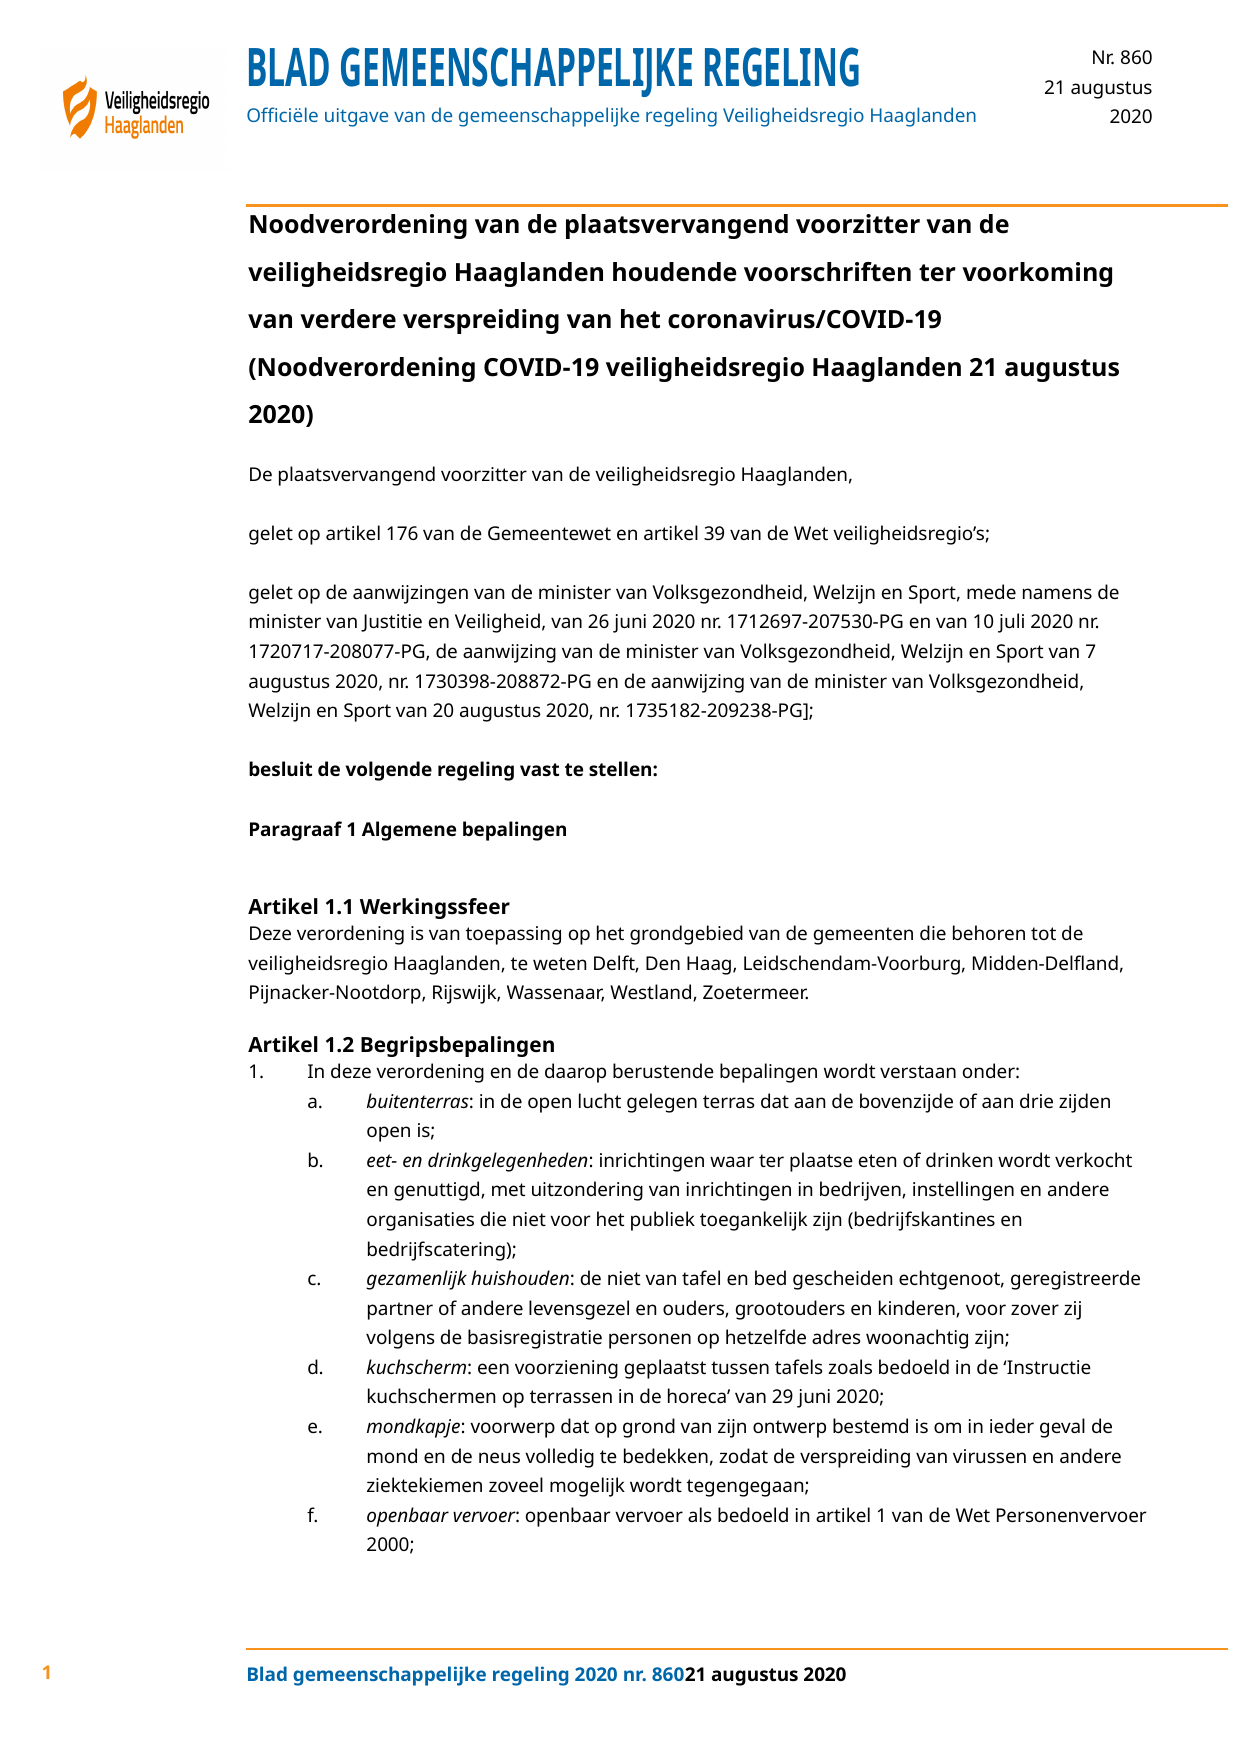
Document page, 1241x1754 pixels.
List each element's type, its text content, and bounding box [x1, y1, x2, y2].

list eet- en drinkgelegenheden: inrichtingen waar ter plaatse eten of drinken wordt verkocht en genuttigd, met uitzondering van inrichtingen in bedrijven, instellingen en andere organisaties die niet voor het publiek toegankelijk zijn (bedrijfskantines en bedrijfscatering); [307, 1147, 1152, 1262]
text Artikel 1.2 Begripsbepalingen [248, 1030, 1152, 1058]
picture [41, 47, 231, 172]
list kuchscherm: een voorziening geplaatst tussen tafels zoals bedoeld in de ‘Instructie kuchschermen op terrassen in de horeca’ van 29 juni 2020; [307, 1354, 1152, 1409]
text gelet op artikel 176 van de Gemeentewet en artikel 39 van de Wet veiligheidsregio’s; [248, 520, 1152, 546]
text Deze verordening is van toepassing op het grondgebied van de gemeenten die behoren tot de veiligheidsregio Haaglanden, te weten Delft, Den Haag, Leidschendam-Voorburg, Midden-Delfland, Pijnacker-Nootdorp, Rijswijk, Wassenaar, Westland, Zoetermeer. [248, 920, 1152, 1005]
text Paragraaf 1 Algemene bepalingen [248, 816, 1152, 841]
list gezamenlijk huishouden: de niet van tafel en bed gescheiden echtgenoot, geregistreerde partner of andere levensgezel en ouders, grootouders en kinderen, voor zover zij volgens de basisregistratie personen op hetzelfde adres woonachtig zijn; [307, 1265, 1152, 1350]
text Noodverordening van de plaatsvervangend voorzitter van de veiligheidsregio Haaglanden houdende voorschriften ter voorkoming van verdere verspreiding van het coronavirus/COVID-19 (Noodverordening COVID-19 veiligheidsregio Haaglanden 21 augustus 2020) [248, 207, 1152, 431]
list buitenterras: in de open lucht gelegen terras dat aan de bovenzijde of aan drie zijden open is; [307, 1088, 1152, 1143]
list openbaar vervoer: openbaar vervoer als bedoeld in artikel 1 van de Wet Personenvervoer 2000; [307, 1502, 1152, 1557]
text besluit de volgende regeling vast te stellen: [248, 757, 1152, 782]
list In deze verordening en de daarop berustende bepalingen wordt verstaan onder: [248, 1058, 1152, 1084]
list mondkapje: voorwerp dat op grond van zijn ontwerp bestemd is om in ieder geval de mond en de neus volledig te bedekken, zodat de verspreiding van virussen en andere ziektekiemen zoveel mogelijk wordt tegengegaan; [307, 1413, 1152, 1498]
text De plaatsvervangend voorzitter van de veiligheidsregio Haaglanden, [248, 461, 1152, 486]
text Artikel 1.1 Werkingssfeer [248, 892, 1152, 920]
text gelet op de aanwijzingen van de minister van Volksgezondheid, Welzijn en Sport, mede namens de minister van Justitie en Veiligheid, van 26 juni 2020 nr. 1712697-207530-PG en van 10 juli 2020 nr. 1720717-208077-PG, de aanwijzing van de minister van Volksgezondheid, Welzijn en Sport van 7 augustus 2020, nr. 1730398-208872-PG en de aanwijzing van de minister van Volksgezondheid, Welzijn en Sport van 20 augustus 2020, nr. 1735182-209238-PG]; [248, 579, 1152, 723]
